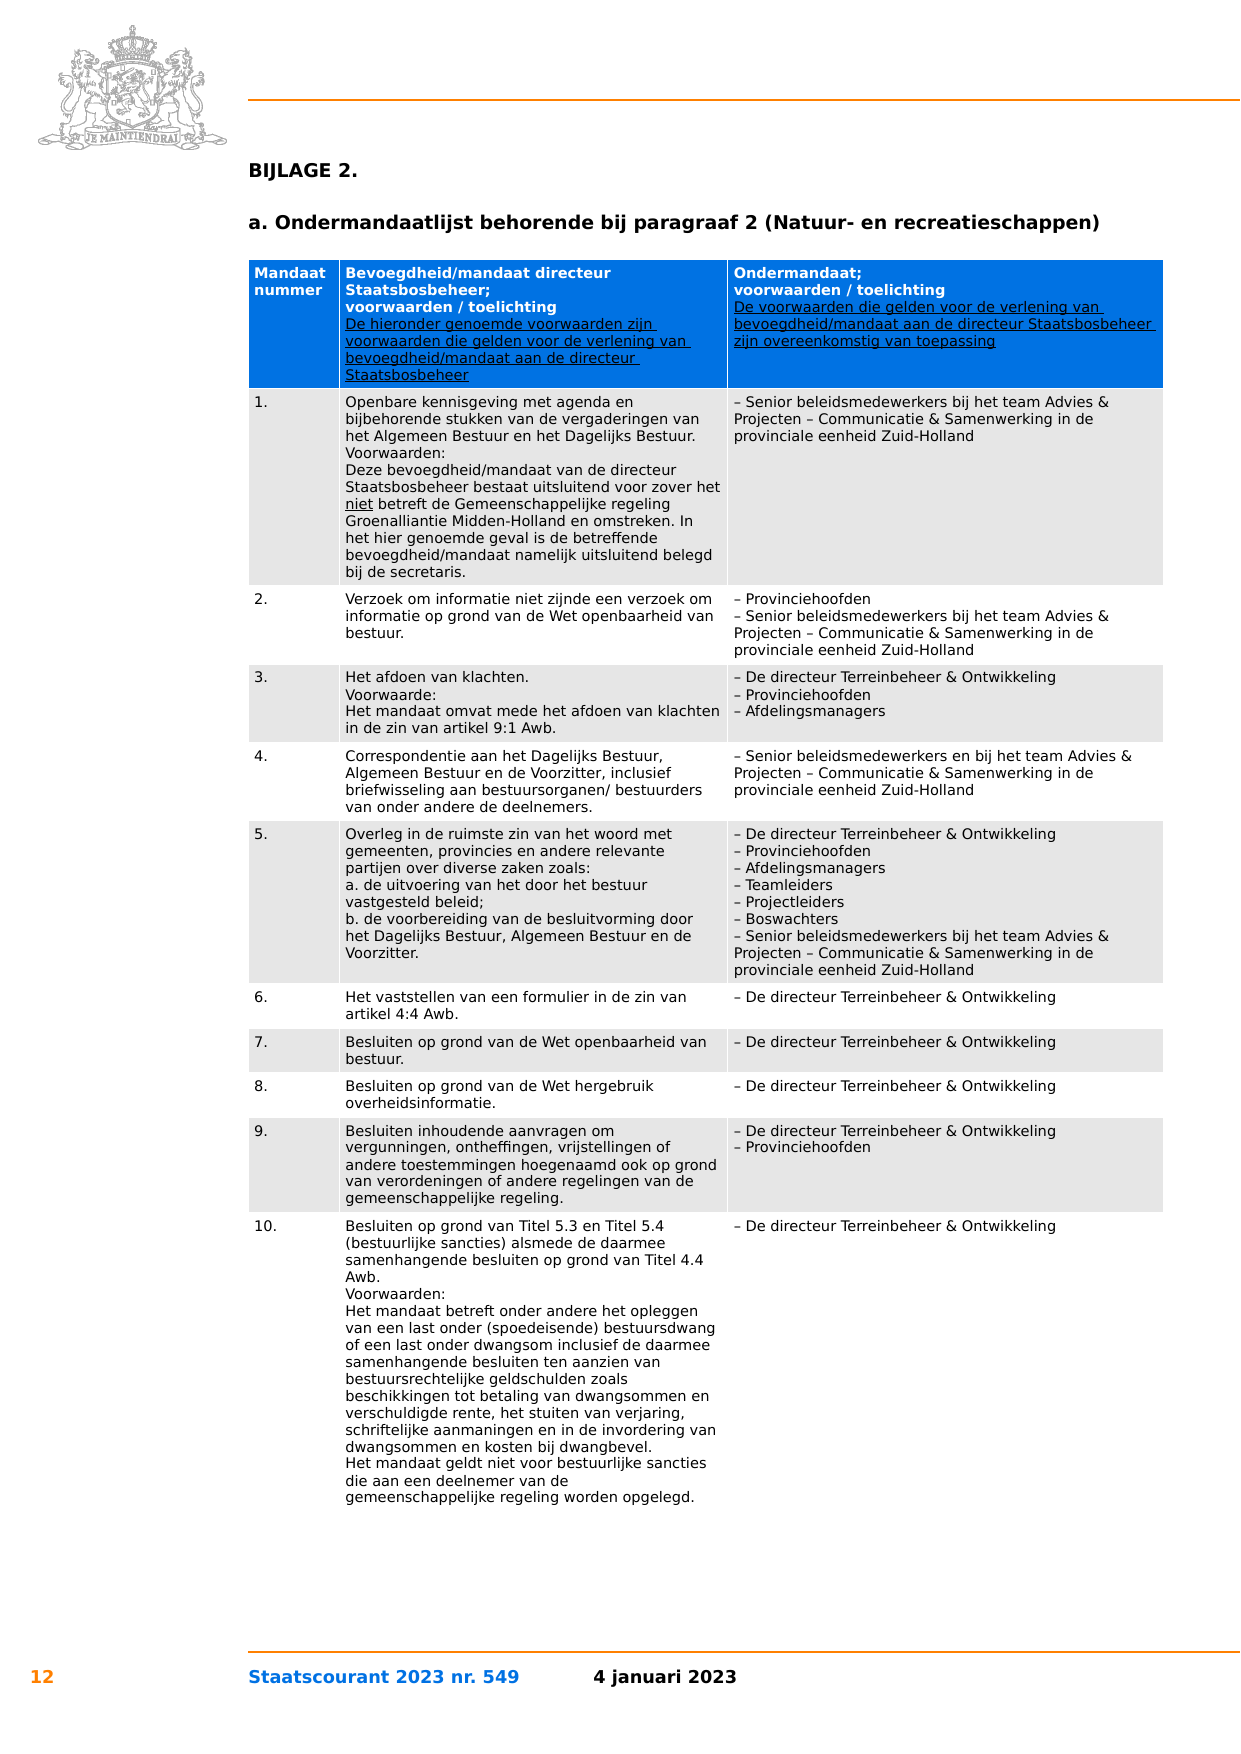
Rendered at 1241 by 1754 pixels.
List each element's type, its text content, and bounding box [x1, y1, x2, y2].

table_cell 7. [249, 1029, 339, 1072]
table_cell Besluiten op grond van Titel 5.3 en Titel 5.4 (bestuurlijke sancties) alsmede de daarmee samenhangende besluiten op grond van Titel 4.4 Awb. Voorwaarden: Het mandaat betreft onder andere het opleggen van een last onder (spoedeisende) bestuursdwang of een last onder dwangsom inclusief de daarmee samenhangende besluiten ten aanzien van bestuursrechtelijke geldschulden zoals beschikkingen tot betaling van dwangsommen en verschuldigde rente, het stuiten van verjaring, schriftelijke aanmaningen en in de invordering van dwangsommen en kosten bij dwangbevel. Het mandaat geldt niet voor bestuurlijke sancties die aan een deelnemer van de gemeenschappelijke regeling worden opgelegd. [340, 1213, 727, 1511]
table_cell – De directeur Terreinbeheer & Ontwikkeling [728, 1073, 1163, 1117]
table_header Ondermandaat; voorwaarden / toelichting De voorwaarden die gelden voor de verlening van bevoegdheid/mandaat aan de directeur Staatsbosbeheer zijn overeenkomstig van toepassing [728, 260, 1163, 388]
table_cell Het afdoen van klachten. Voorwaarde: Het mandaat omvat mede het afdoen van klachten in de zin van artikel 9:1 Awb. [340, 665, 727, 742]
table_cell Openbare kennisgeving met agenda en bijbehorende stukken van de vergaderingen van het Algemeen Bestuur en het Dagelijks Bestuur. Voorwaarden: Deze bevoegdheid/mandaat van de directeur Staatsbosbeheer bestaat uitsluitend voor zover het niet betreft de Gemeenschappelijke regeling Groenalliantie Midden-Holland en omstreken. In het hier genoemde geval is de betreffende bevoegdheid/mandaat namelijk uitsluitend belegd bij de secretaris. [340, 389, 727, 585]
table_cell Besluiten op grond van de Wet openbaarheid van bestuur. [340, 1029, 727, 1072]
table_header Mandaatnummer [249, 260, 339, 388]
table_cell Verzoek om informatie niet zijnde een verzoek om informatie op grond van de Wet openbaarheid van bestuur. [340, 586, 727, 664]
table_cell – Senior beleidsmedewerkers bij het team Advies & Projecten – Communicatie & Samenwerking in de provinciale eenheid Zuid-Holland [728, 389, 1163, 585]
table_cell Besluiten op grond van de Wet hergebruik overheidsinformatie. [340, 1073, 727, 1117]
table_cell – De directeur Terreinbeheer & Ontwikkeling – Provinciehoofden [728, 1118, 1163, 1212]
table_cell – De directeur Terreinbeheer & Ontwikkeling – Provinciehoofden – Afdelingsmanagers – Teamleiders – Projectleiders – Boswachters – Senior beleidsmedewerkers bij het team Advies & Projecten – Communicatie & Samenwerking in de provinciale eenheid Zuid-Holland [728, 821, 1163, 983]
table_cell – Provinciehoofden – Senior beleidsmedewerkers bij het team Advies & Projecten – Communicatie & Samenwerking in de provinciale eenheid Zuid-Holland [728, 586, 1163, 664]
table_cell 5. [249, 821, 339, 983]
table_cell 10. [249, 1213, 339, 1511]
table_cell 1. [249, 389, 339, 585]
subtitle a. Ondermandaatlijst behorende bij paragraaf 2 (Natuur- en recreatieschappen) [248, 212, 1163, 234]
table_cell Besluiten inhoudende aanvragen om vergunningen, ontheffingen, vrijstellingen of andere toestemmingen hoegenaamd ook op grond van verordeningen of andere regelingen van de gemeenschappelijke regeling. [340, 1118, 727, 1212]
table_cell 8. [249, 1073, 339, 1117]
table_cell 9. [249, 1118, 339, 1212]
table_cell Correspondentie aan het Dagelijks Bestuur, Algemeen Bestuur en de Voorzitter, inclusief briefwisseling aan bestuursorganen/ bestuurders van onder andere de deelnemers. [340, 743, 727, 820]
table_cell Het vaststellen van een formulier in de zin van artikel 4:4 Awb. [340, 985, 727, 1028]
table_cell 3. [249, 665, 339, 742]
table_cell – De directeur Terreinbeheer & Ontwikkeling [728, 1213, 1163, 1511]
subtitle BIJLAGE 2. [248, 160, 1163, 182]
table_cell 6. [249, 985, 339, 1028]
picture [38, 25, 227, 150]
table_cell 4. [249, 743, 339, 820]
table_cell Overleg in de ruimste zin van het woord met gemeenten, provincies en andere relevante partijen over diverse zaken zoals: a. de uitvoering van het door het bestuur vastgesteld beleid; b. de voorbereiding van de besluitvorming door het Dagelijks Bestuur, Algemeen Bestuur en de Voorzitter. [340, 821, 727, 983]
table_cell 2. [249, 586, 339, 664]
table_cell – De directeur Terreinbeheer & Ontwikkeling – Provinciehoofden – Afdelingsmanagers [728, 665, 1163, 742]
table_cell – De directeur Terreinbeheer & Ontwikkeling [728, 1029, 1163, 1072]
table_cell – Senior beleidsmedewerkers en bij het team Advies & Projecten – Communicatie & Samenwerking in de provinciale eenheid Zuid-Holland [728, 743, 1163, 820]
table_header Bevoegdheid/mandaat directeur Staatsbosbeheer; voorwaarden / toelichting De hieronder genoemde voorwaarden zijn voorwaarden die gelden voor de verlening van bevoegdheid/mandaat aan de directeur Staatsbosbeheer [340, 260, 727, 388]
table_cell – De directeur Terreinbeheer & Ontwikkeling [728, 985, 1163, 1028]
